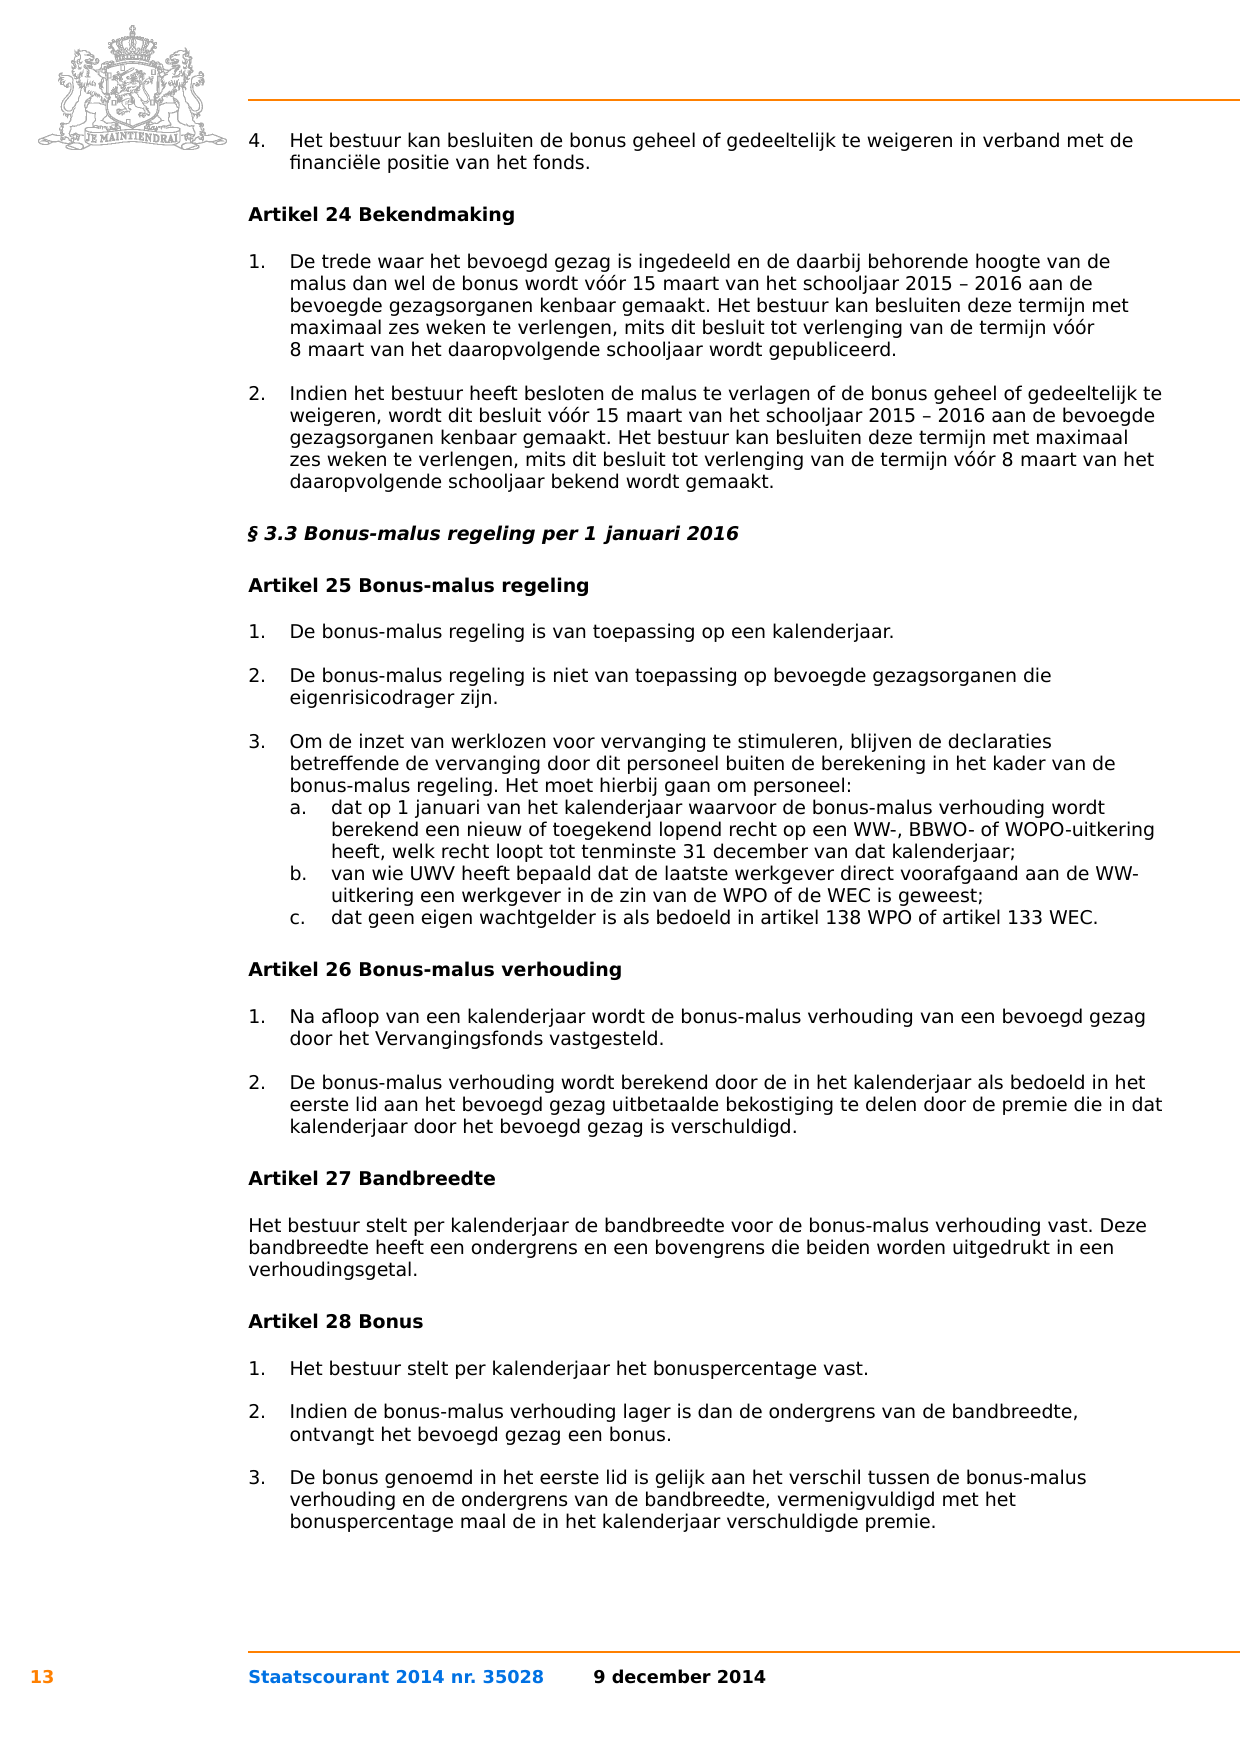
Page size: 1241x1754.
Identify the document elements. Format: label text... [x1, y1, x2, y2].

text 2. De bonus-malus verhouding wordt berekend door de in het kalenderjaar als bedoeld in het eerste lid aan het bevoegd gezag uitbetaalde bekostiging te delen door de premie die in dat kalenderjaar door het bevoegd gezag is verschuldigd. [248, 1072, 1163, 1138]
subtitle § 3.3 Bonus-malus regeling per 1 januari 2016 [248, 522, 1163, 544]
text Het bestuur stelt per kalenderjaar de bandbreedte voor de bonus-malus verhouding vast. Deze bandbreedte heeft een ondergrens en een bovengrens die beiden worden uitgedrukt in een verhoudingsgetal. [248, 1215, 1163, 1281]
text 1. Het bestuur stelt per kalenderjaar het bonuspercentage vast. [248, 1358, 1163, 1379]
text 1. De bonus-malus regeling is van toepassing op een kalenderjaar. [248, 621, 1163, 643]
subtitle Artikel 25 Bonus-malus regeling [248, 574, 1163, 596]
subtitle Artikel 24 Bekendmaking [248, 204, 1163, 226]
text 1. Na afloop van een kalenderjaar wordt de bonus-malus verhouding van een bevoegd gezag door het Vervangingsfonds vastgesteld. [248, 1006, 1163, 1050]
picture [38, 25, 227, 150]
text a. dat op 1 januari van het kalenderjaar waarvoor de bonus-malus verhouding wordt berekend een nieuw of toegekend lopend recht op een WW-, BBWO- of WOPO-uitkering heeft, welk recht loopt tot tenminste 31 december van dat kalenderjaar; [289, 797, 1163, 863]
subtitle Artikel 26 Bonus-malus verhouding [248, 959, 1163, 981]
text 2. Indien de bonus-malus verhouding lager is dan de ondergrens van de bandbreedte, ontvangt het bevoegd gezag een bonus. [248, 1401, 1163, 1445]
text 2. De bonus-malus regeling is niet van toepassing op bevoegde gezagsorganen die eigenrisicodrager zijn. [248, 665, 1163, 709]
text 3. De bonus genoemd in het eerste lid is gelijk aan het verschil tussen de bonus-malus verhouding en de ondergrens van de bandbreedte, vermenigvuldigd met het bonuspercentage maal de in het kalenderjaar verschuldigde premie. [248, 1467, 1163, 1533]
text 3. Om de inzet van werklozen voor vervanging te stimuleren, blijven de declaraties betreffende de vervanging door dit personeel buiten de berekening in het kader van de bonus-malus regeling. Het moet hierbij gaan om personeel: [248, 731, 1163, 797]
text 1. De trede waar het bevoegd gezag is ingedeeld en de daarbij behorende hoogte van de malus dan wel de bonus wordt vóór 15 maart van het schooljaar 2015 – 2016 aan de bevoegde gezagsorganen kenbaar gemaakt. Het bestuur kan besluiten deze termijn met maximaal zes weken te verlengen, mits dit besluit tot verlenging van de termijn vóór 8 maart van het daaropvolgende schooljaar wordt gepubliceerd. [248, 251, 1163, 361]
subtitle Artikel 27 Bandbreedte [248, 1168, 1163, 1190]
text c. dat geen eigen wachtgelder is als bedoeld in artikel 138 WPO of artikel 133 WEC. [289, 907, 1163, 929]
text 4. Het bestuur kan besluiten de bonus geheel of gedeeltelijk te weigeren in verband met de financiële positie van het fonds. [248, 130, 1163, 174]
text b. van wie UWV heeft bepaald dat de laatste werkgever direct voorafgaand aan de WW-uitkering een werkgever in de zin van de WPO of de WEC is geweest; [289, 863, 1163, 907]
text 2. Indien het bestuur heeft besloten de malus te verlagen of de bonus geheel of gedeeltelijk te weigeren, wordt dit besluit vóór 15 maart van het schooljaar 2015 – 2016 aan de bevoegde gezagsorganen kenbaar gemaakt. Het bestuur kan besluiten deze termijn met maximaal zes weken te verlengen, mits dit besluit tot verlenging van de termijn vóór 8 maart van het daaropvolgende schooljaar bekend wordt gemaakt. [248, 383, 1163, 492]
subtitle Artikel 28 Bonus [248, 1311, 1163, 1333]
